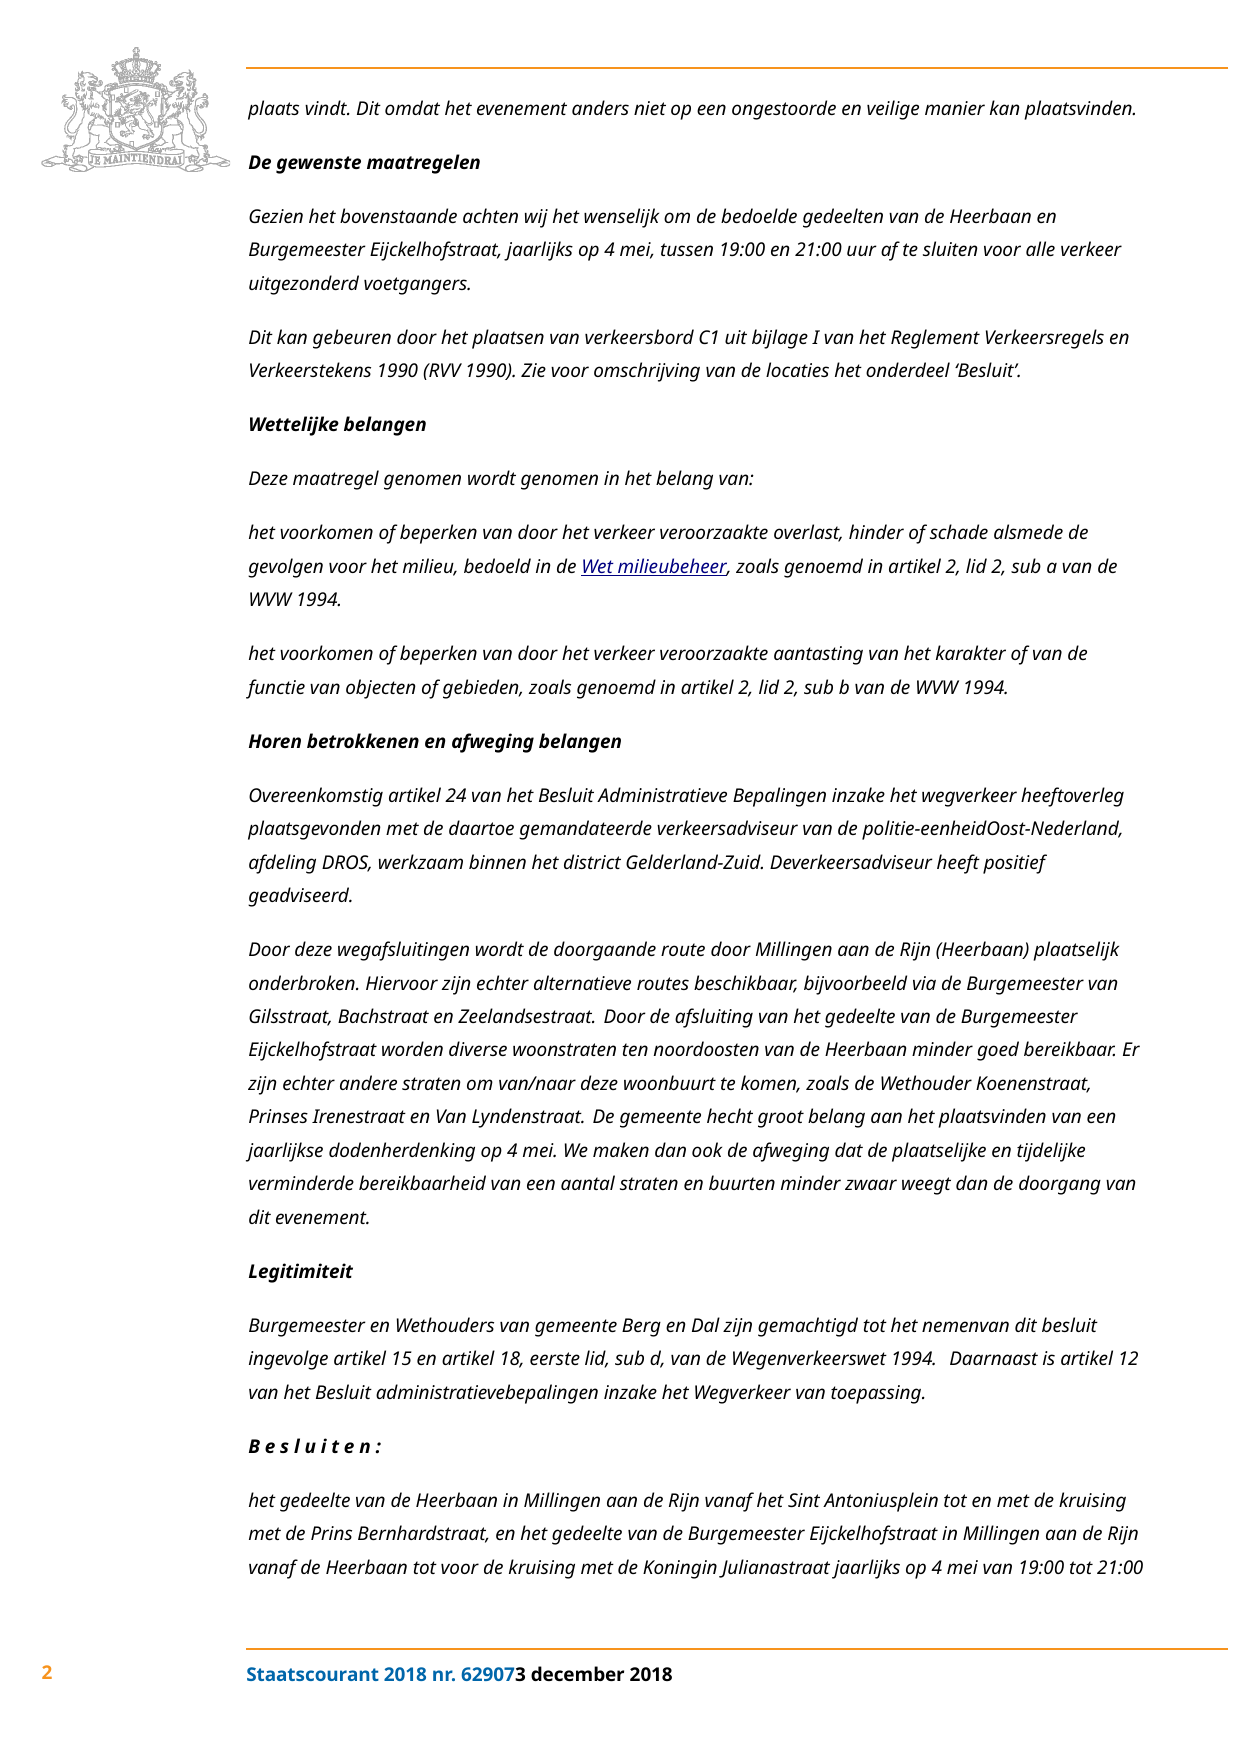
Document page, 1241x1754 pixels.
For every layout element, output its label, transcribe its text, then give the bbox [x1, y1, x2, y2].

text plaats vindt. Dit omdat het evenement anders niet op een ongestoorde en veilige manier kan plaatsvinden. [248, 95, 1152, 121]
text B e s l u i t e n : [248, 1433, 1152, 1459]
text Gezien het bovenstaande achten wij het wenselijk om de bedoelde gedeelten van de Heerbaan en Burgemeester Eijckelhofstraat, jaarlijks op 4 mei, tussen 19:00 en 21:00 uur af te sluiten voor alle verkeer uitgezonderd voetgangers. [248, 203, 1152, 296]
text Deze maatregel genomen wordt genomen in het belang van: [248, 465, 1152, 491]
text De gewenste maatregelen [248, 149, 1152, 174]
picture [41, 47, 231, 172]
text Dit kan gebeuren door het plaatsen van verkeersbord C1 uit bijlage I van het Reglement Verkeersregels en Verkeerstekens 1990 (RVV 1990). Zie voor omschrijving van de locaties het onderdeel ‘Besluit’. [248, 324, 1152, 383]
text Overeenkomstig artikel 24 van het Besluit Administratieve Bepalingen inzake het wegverkeer heeftoverleg plaatsgevonden met de daartoe gemandateerde verkeersadviseur van de politie-eenheidOost-Nederland, afdeling DROS, werkzaam binnen het district Gelderland-Zuid. Deverkeersadviseur heeft positief geadviseerd. [248, 782, 1152, 908]
text Horen betrokkenen en afweging belangen [248, 728, 1152, 754]
text het gedeelte van de Heerbaan in Millingen aan de Rijn vanaf het Sint Antoniusplein tot en met de kruising met de Prins Bernhardstraat, en het gedeelte van de Burgemeester Eijckelhofstraat in Millingen aan de Rijn vanaf de Heerbaan tot voor de kruising met de Koningin Julianastraat jaarlijks op 4 mei van 19:00 tot 21:00 [248, 1487, 1152, 1579]
text Legitimiteit [248, 1258, 1152, 1284]
text Burgemeester en Wethouders van gemeente Berg en Dal zijn gemachtigd tot het nemenvan dit besluit ingevolge artikel 15 en artikel 18, eerste lid, sub d, van de Wegenverkeerswet 1994. Daarnaast is artikel 12 van het Besluit administratievebepalingen inzake het Wegverkeer van toepassing. [248, 1312, 1152, 1404]
text het voorkomen of beperken van door het verkeer veroorzaakte overlast, hinder of schade alsmede de gevolgen voor het milieu, bedoeld in de Wet milieubeheer, zoals genoemd in artikel 2, lid 2, sub a van de WVW 1994. [248, 519, 1152, 612]
text het voorkomen of beperken van door het verkeer veroorzaakte aantasting van het karakter of van de functie van objecten of gebieden, zoals genoemd in artikel 2, lid 2, sub b van de WVW 1994. [248, 640, 1152, 699]
text Door deze wegafsluitingen wordt de doorgaande route door Millingen aan de Rijn (Heerbaan) plaatselijk onderbroken. Hiervoor zijn echter alternatieve routes beschikbaar, bijvoorbeeld via de Burgemeester van Gilsstraat, Bachstraat en Zeelandsestraat. Door de afsluiting van het gedeelte van de Burgemeester Eijckelhofstraat worden diverse woonstraten ten noordoosten van de Heerbaan minder goed bereikbaar. Er zijn echter andere straten om van/naar deze woonbuurt te komen, zoals de Wethouder Koenenstraat, Prinses Irenestraat en Van Lyndenstraat. De gemeente hecht groot belang aan het plaatsvinden van een jaarlijkse dodenherdenking op 4 mei. We maken dan ook de afweging dat de plaatselijke en tijdelijke verminderde bereikbaarheid van een aantal straten en buurten minder zwaar weegt dan de doorgang van dit evenement. [248, 936, 1152, 1229]
text Wettelijke belangen [248, 411, 1152, 437]
